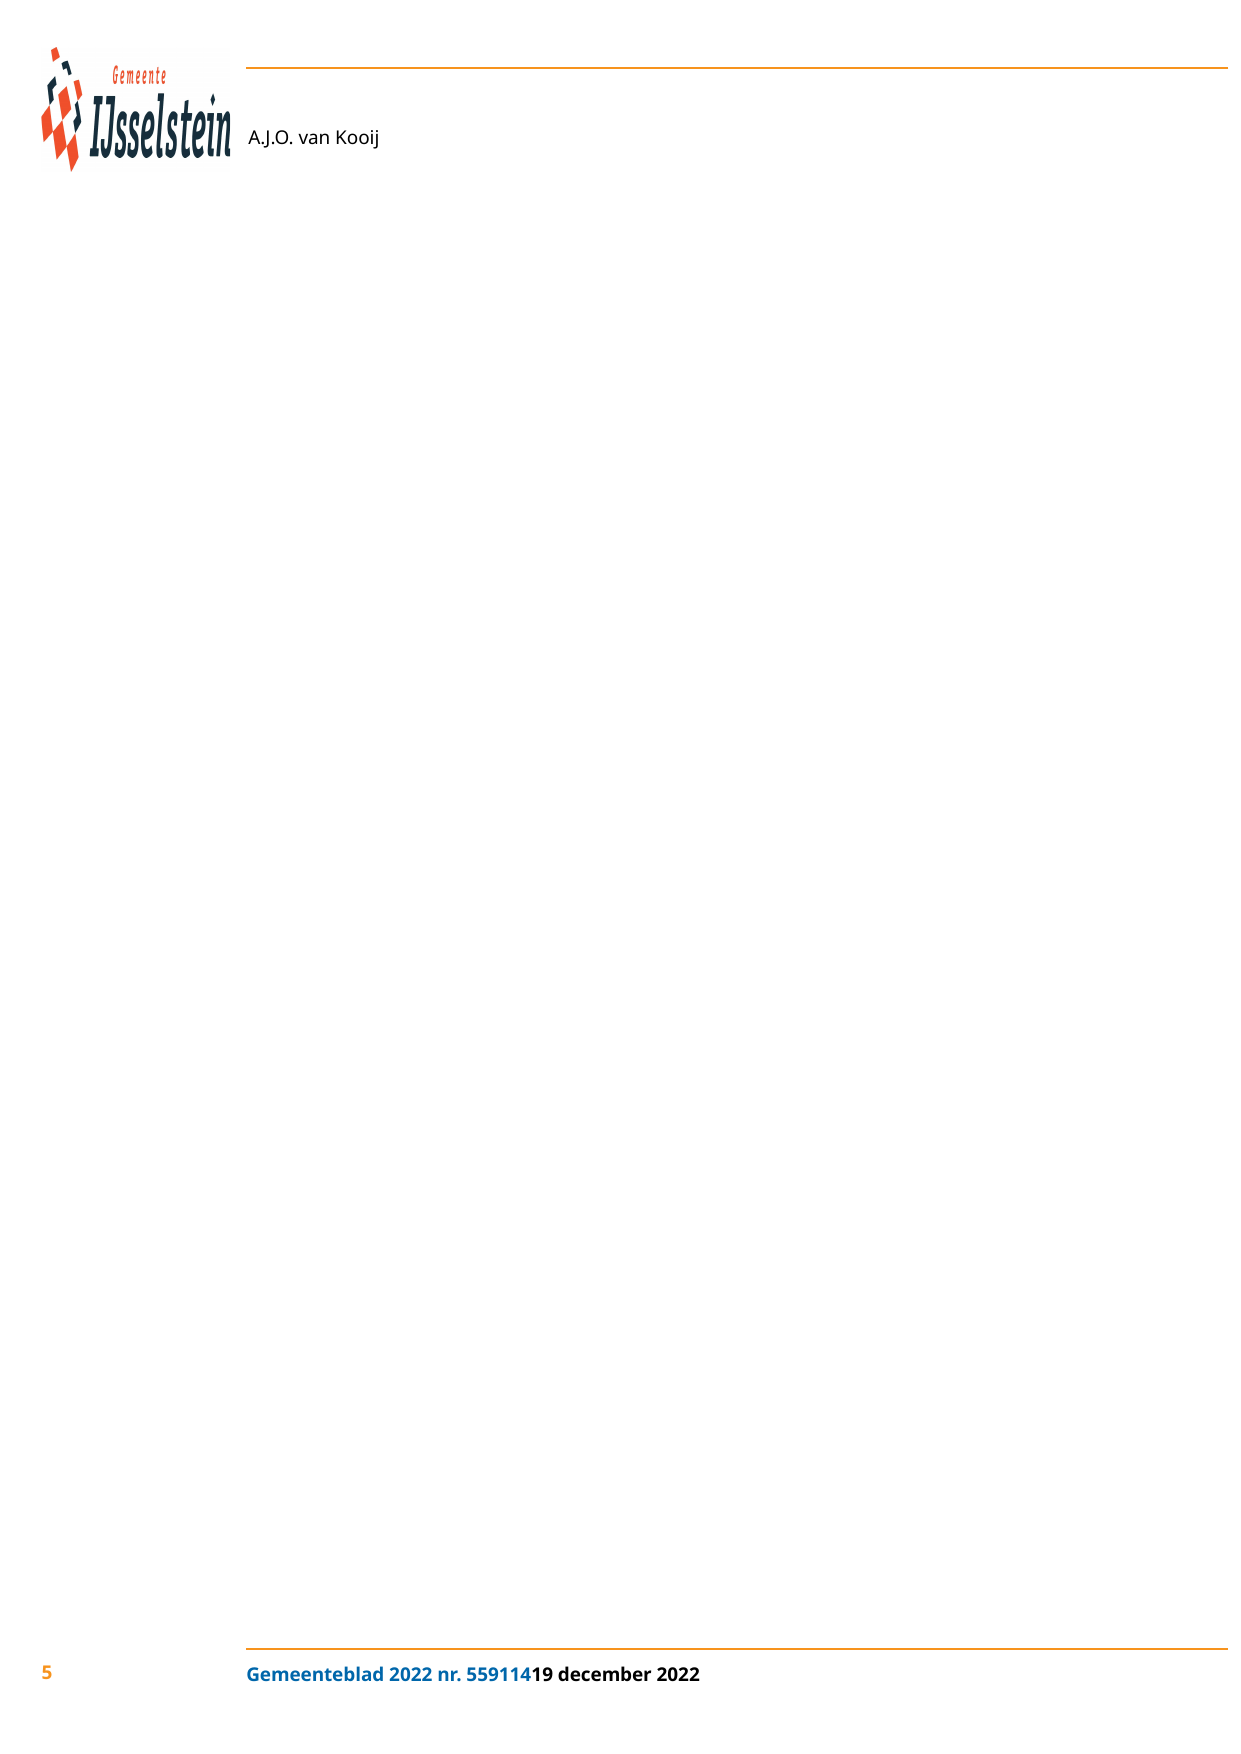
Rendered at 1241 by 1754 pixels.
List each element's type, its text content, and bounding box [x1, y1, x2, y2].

text A.J.O. van Kooij [248, 124, 1152, 150]
picture [41, 47, 231, 172]
